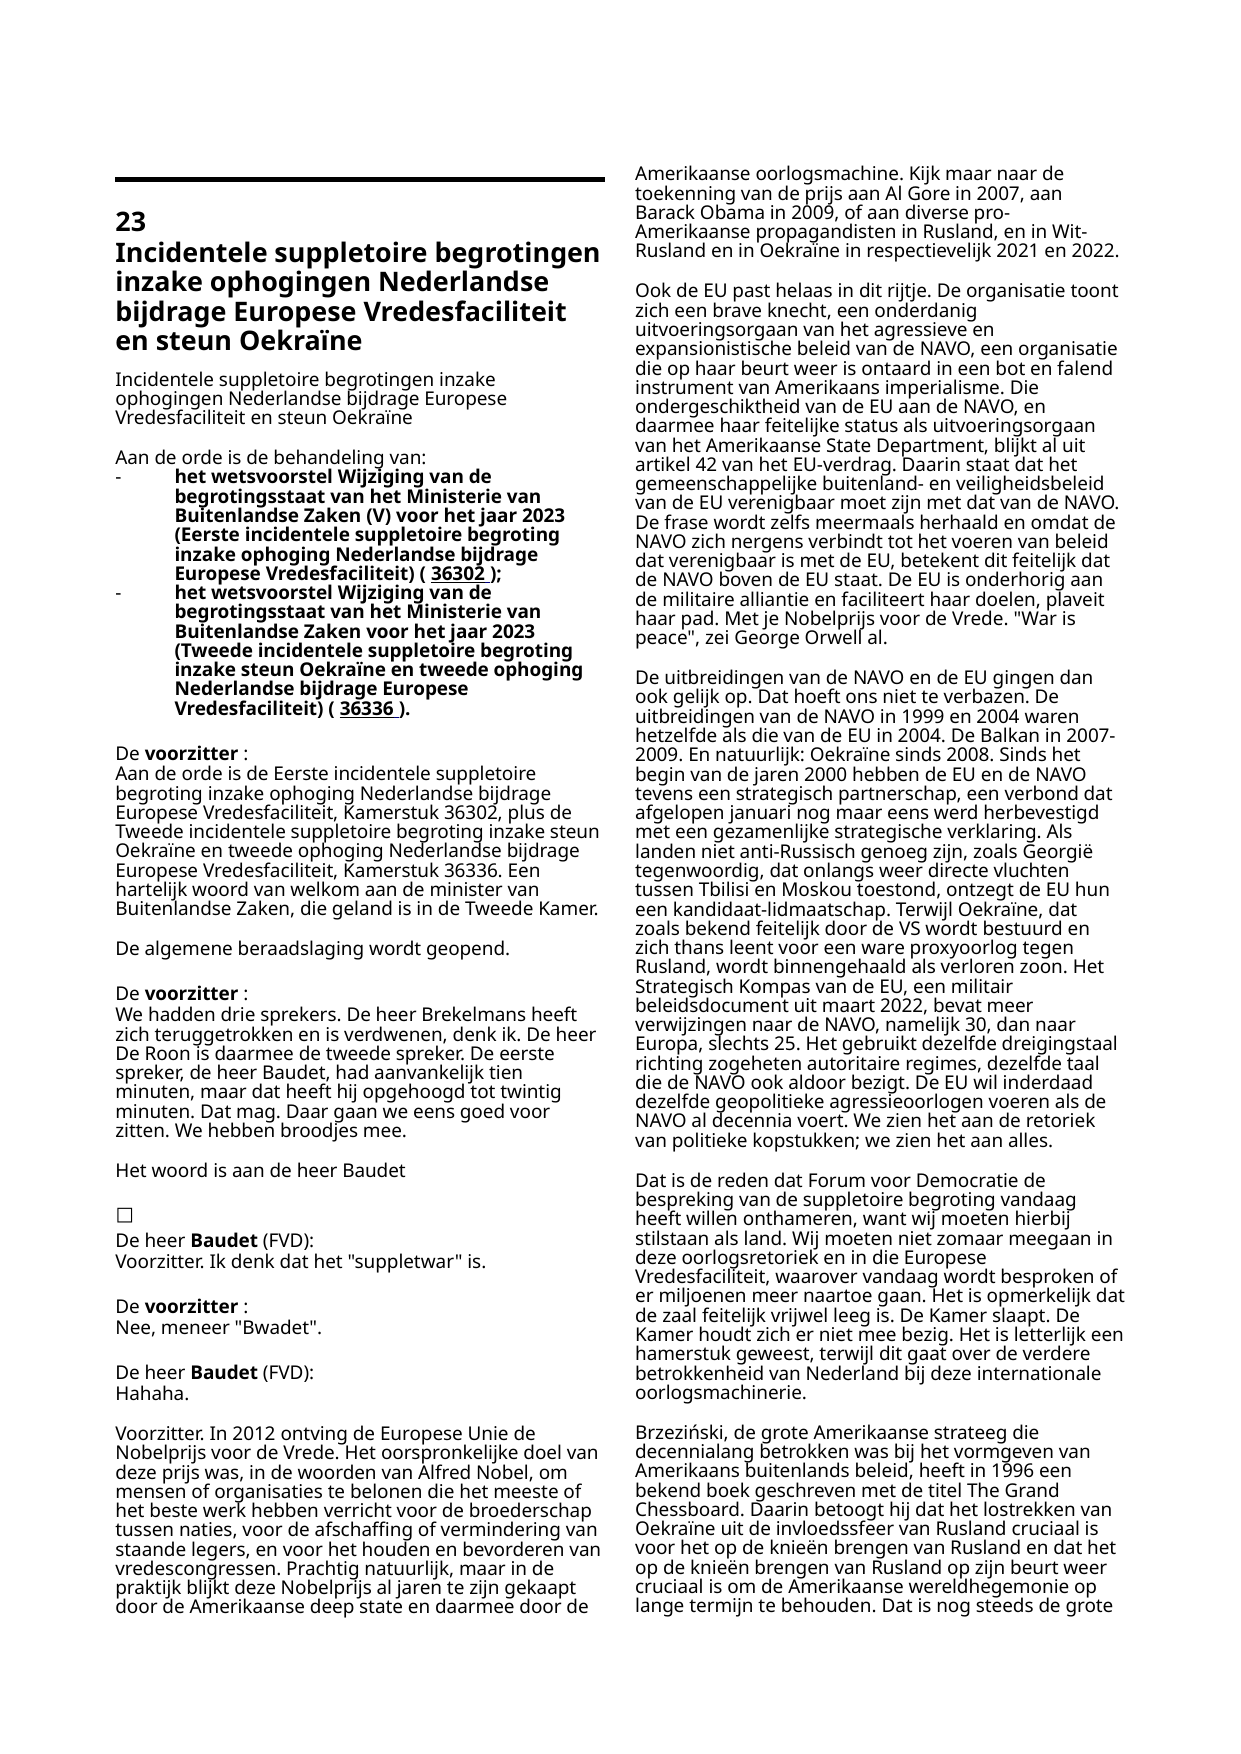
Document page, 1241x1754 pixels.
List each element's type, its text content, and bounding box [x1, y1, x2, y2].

text Voorzitter. In 2012 ontving de Europese Unie de Nobelprijs voor de Vrede. Het oorspronkelijke doel van deze prijs was, in de woorden van Alfred Nobel, om mensen of organisaties te belonen die het meeste of het beste werk hebben verricht voor de broederschap tussen naties, voor de afschaffing of vermindering van staande legers, en voor het houden en bevorderen van vredescongressen. Prachtig natuurlijk, maar in de praktijk blijkt deze Nobelprijs al jaren te zijn gekaapt door de Amerikaanse deep state en daarmee door de [115, 1425, 605, 1618]
text Voorzitter. Ik denk dat het "suppletwar" is. [115, 1253, 605, 1273]
text De heer Baudet (FVD): [115, 1359, 605, 1385]
text De algemene beraadslaging wordt geopend. [115, 940, 605, 960]
text Aan de orde is de behandeling van: [115, 449, 605, 468]
text Incidentele suppletoire begrotingen inzake ophogingen Nederlandse bijdrage Europese Vredesfaciliteit en steun Oekraïne [115, 239, 605, 371]
text De voorzitter : [115, 740, 605, 765]
list het wetsvoorstel Wijziging van de begrotingsstaat van het Ministerie van Buitenlandse Zaken voor het jaar 2023 (Tweede incidentele suppletoire begroting inzake steun Oekraïne en tweede ophoging Nederlandse bijdrage Europese Vredesfaciliteit) ( 36336 ). [115, 584, 605, 719]
text Amerikaanse oorlogsmachine. Kijk maar naar de toekenning van de prijs aan Al Gore in 2007, aan Barack Obama in 2009, of aan diverse pro-Amerikaanse propagandisten in Rusland, en in Wit-Rusland en in Oekraïne in respectievelijk 2021 en 2022. [635, 165, 1125, 262]
text We hadden drie sprekers. De heer Brekelmans heeft zich teruggetrokken en is verdwenen, denk ik. De heer De Roon is daarmee de tweede spreker. De eerste spreker, de heer Baudet, had aanvankelijk tien minuten, maar dat heeft hij opgehoogd tot twintig minuten. Dat mag. Daar gaan we eens goed voor zitten. We hebben broodjes mee. [115, 1006, 605, 1141]
text Nee, meneer "Bwadet". [115, 1319, 605, 1338]
text Aan de orde is de Eerste incidentele suppletoire begroting inzake ophoging Nederlandse bijdrage Europese Vredesfaciliteit, Kamerstuk 36302, plus de Tweede incidentele suppletoire begroting inzake steun Oekraïne en tweede ophoging Nederlandse bijdrage Europese Vredesfaciliteit, Kamerstuk 36336. Een hartelijk woord van welkom aan de minister van Buitenlandse Zaken, die geland is in de Tweede Kamer. [115, 765, 605, 919]
text Hahaha. [115, 1385, 605, 1404]
text De voorzitter : [115, 1293, 605, 1319]
list het wetsvoorstel Wijziging van de begrotingsstaat van het Ministerie van Buitenlandse Zaken (V) voor het jaar 2023 (Eerste incidentele suppletoire begroting inzake ophoging Nederlandse bijdrage Europese Vredesfaciliteit) ( 36302 ); [115, 468, 605, 584]
text De uitbreidingen van de NAVO en de EU gingen dan ook gelijk op. Dat hoeft ons niet te verbazen. De uitbreidingen van de NAVO in 1999 en 2004 waren hetzelfde als die van de EU in 2004. De Balkan in 2007-2009. En natuurlijk: Oekraïne sinds 2008. Sinds het begin van de jaren 2000 hebben de EU en de NAVO tevens een strategisch partnerschap, een verbond dat afgelopen januari nog maar eens werd herbevestigd met een gezamenlijke strategische verklaring. Als landen niet anti-Russisch genoeg zijn, zoals Georgië tegenwoordig, dat onlangs weer directe vluchten tussen Tbilisi en Moskou toestond, ontzegt de EU hun een kandidaat-lidmaatschap. Terwijl Oekraïne, dat zoals bekend feitelijk door de VS wordt bestuurd en zich thans leent voor een ware proxyoorlog tegen Rusland, wordt binnengehaald als verloren zoon. Het Strategisch Kompas van de EU, een militair beleidsdocument uit maart 2022, bevat meer verwijzingen naar de NAVO, namelijk 30, dan naar Europa, slechts 25. Het gebruikt dezelfde dreigingstaal richting zogeheten autoritaire regimes, dezelfde taal die de NAVO ook aldoor bezigt. De EU wil inderdaad dezelfde geopolitieke agressieoorlogen voeren als de NAVO al decennia voert. We zien het aan de retoriek van politieke kopstukken; we zien het aan alles. [635, 669, 1125, 1151]
text Brzeziński, de grote Amerikaanse strateeg die decennialang betrokken was bij het vormgeven van Amerikaans buitenlands beleid, heeft in 1996 een bekend boek geschreven met de titel The Grand Chessboard. Daarin betoogt hij dat het lostrekken van Oekraïne uit de invloedssfeer van Rusland cruciaal is voor het op de knieën brengen van Rusland en dat het op de knieën brengen van Rusland op zijn beurt weer cruciaal is om de Amerikaanse wereldhegemonie op lange termijn te behouden. Dat is nog steeds de grote [635, 1424, 1125, 1616]
text Ook de EU past helaas in dit rijtje. De organisatie toont zich een brave knecht, een onderdanig uitvoeringsorgaan van het agressieve en expansionistische beleid van de NAVO, een organisatie die op haar beurt weer is ontaard in een bot en falend instrument van Amerikaans imperialisme. Die ondergeschiktheid van de EU aan de NAVO, en daarmee haar feitelijke status als uitvoeringsorgaan van het Amerikaanse State Department, blijkt al uit artikel 42 van het EU-verdrag. Daarin staat dat het gemeenschappelijke buitenland- en veiligheidsbeleid van de EU verenigbaar moet zijn met dat van de NAVO. De frase wordt zelfs meermaals herhaald en omdat de NAVO zich nergens verbindt tot het voeren van beleid dat verenigbaar is met de EU, betekent dit feitelijk dat de NAVO boven de EU staat. De EU is onderhorig aan de militaire alliantie en faciliteert haar doelen, plaveit haar pad. Met je Nobelprijs voor de Vrede. "War is peace", zei George Orwell al. [635, 282, 1125, 648]
text ⬜ [115, 1202, 605, 1228]
text Het woord is aan de heer Baudet [115, 1162, 605, 1181]
text Dat is de reden dat Forum voor Democratie de bespreking van de suppletoire begroting vandaag heeft willen onthameren, want wij moeten hierbij stilstaan als land. Wij moeten niet zomaar meegaan in deze oorlogsretoriek en in die Europese Vredesfaciliteit, waarover vandaag wordt besproken of er miljoenen meer naartoe gaan. Het is opmerkelijk dat de zaal feitelijk vrijwel leeg is. De Kamer slaapt. De Kamer houdt zich er niet mee bezig. Het is letterlijk een hamerstuk geweest, terwijl dit gaat over de verdere betrokkenheid van Nederland bij deze internationale oorlogsmachinerie. [635, 1172, 1125, 1403]
text Incidentele suppletoire begrotingen inzake ophogingen Nederlandse bijdrage Europese Vredesfaciliteit en steun Oekraïne [115, 371, 605, 428]
text 23 [115, 203, 605, 239]
text De heer Baudet (FVD): [115, 1228, 605, 1253]
text De voorzitter : [115, 981, 605, 1006]
